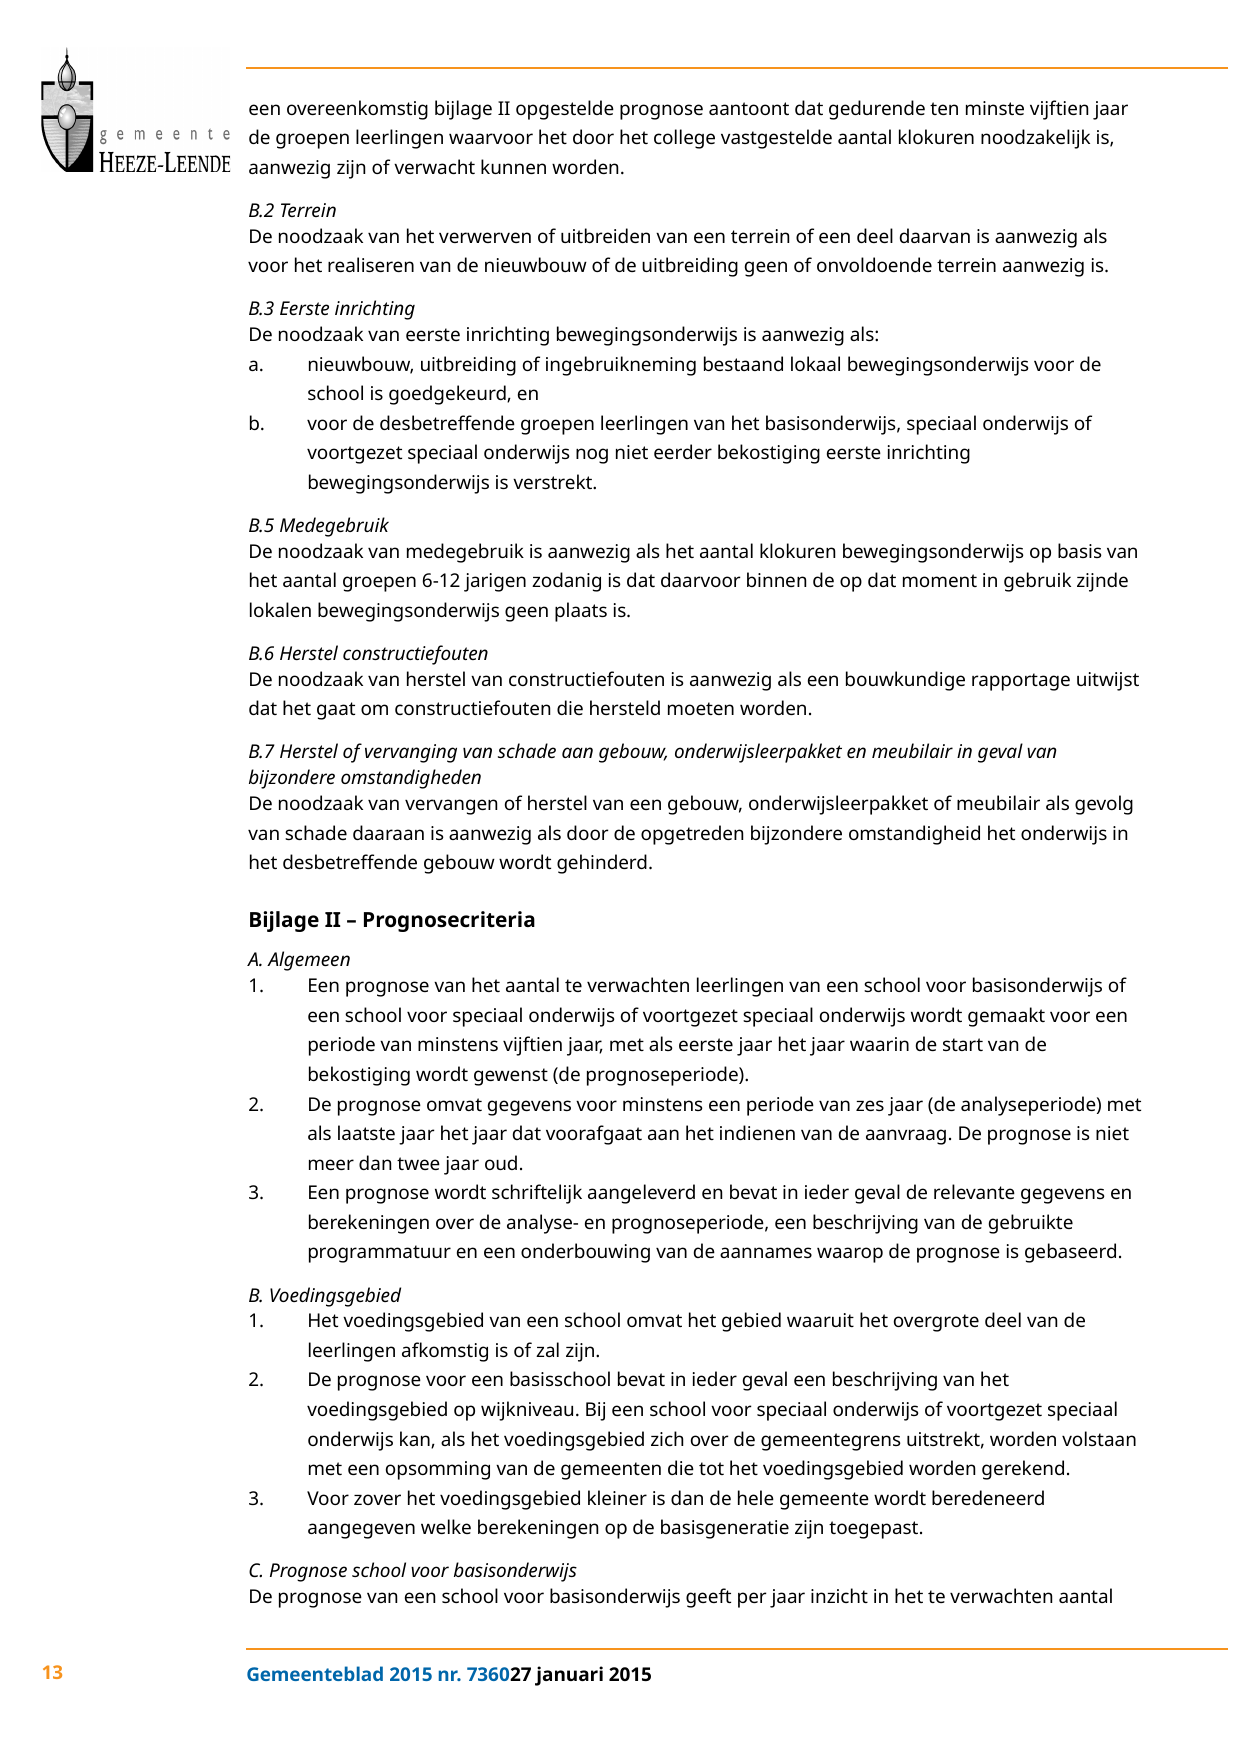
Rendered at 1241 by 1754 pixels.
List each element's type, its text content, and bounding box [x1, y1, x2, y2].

list Het voedingsgebied van een school omvat het gebied waaruit het overgrote deel van de leerlingen afkomstig is of zal zijn. [248, 1307, 1152, 1363]
text C. Prognose school voor basisonderwijs [248, 1558, 1152, 1583]
text B.6 Herstel constructiefouten [248, 640, 1152, 666]
text een overeenkomstig bijlage II opgestelde prognose aantoont dat gedurende ten minste vijftien jaar de groepen leerlingen waarvoor het door het college vastgestelde aantal klokuren noodzakelijk is, aanwezig zijn of verwacht kunnen worden. [248, 95, 1152, 180]
text B.5 Medegebruik [248, 512, 1152, 538]
text De noodzaak van medegebruik is aanwezig als het aantal klokuren bewegingsonderwijs op basis van het aantal groepen 6-12 jarigen zodanig is dat daarvoor binnen de op dat moment in gebruik zijnde lokalen bewegingsonderwijs geen plaats is. [248, 538, 1152, 623]
list Een prognose van het aantal te verwachten leerlingen van een school voor basisonderwijs of een school voor speciaal onderwijs of voortgezet speciaal onderwijs wordt gemaakt voor een periode van minstens vijftien jaar, met als eerste jaar het jaar waarin de start van de bekostiging wordt gewenst (de prognoseperiode). [248, 972, 1152, 1087]
text B. Voedingsgebied [248, 1282, 1152, 1307]
text De noodzaak van het verwerven of uitbreiden van een terrein of een deel daarvan is aanwezig als voor het realiseren van de nieuwbouw of de uitbreiding geen of onvoldoende terrein aanwezig is. [248, 223, 1152, 278]
list voor de desbetreffende groepen leerlingen van het basisonderwijs, speciaal onderwijs of voortgezet speciaal onderwijs nog niet eerder bekostiging eerste inrichting bewegingsonderwijs is verstrekt. [248, 410, 1152, 495]
picture [41, 47, 231, 172]
text De noodzaak van eerste inrichting bewegingsonderwijs is aanwezig als: [248, 321, 1152, 347]
list nieuwbouw, uitbreiding of ingebruikneming bestaand lokaal bewegingsonderwijs voor de school is goedgekeurd, en [248, 351, 1152, 406]
text De noodzaak van herstel van constructiefouten is aanwezig als een bouwkundige rapportage uitwijst dat het gaat om constructiefouten die hersteld moeten worden. [248, 666, 1152, 721]
list De prognose voor een basisschool bevat in ieder geval een beschrijving van het voedingsgebied op wijkniveau. Bij een school voor speciaal onderwijs of voortgezet speciaal onderwijs kan, als het voedingsgebied zich over de gemeentegrens uitstrekt, worden volstaan met een opsomming van de gemeenten die tot het voedingsgebied worden gerekend. [248, 1367, 1152, 1481]
list De prognose omvat gegevens voor minstens een periode van zes jaar (de analyseperiode) met als laatste jaar het jaar dat voorafgaat aan het indienen van de aanvraag. De prognose is niet meer dan twee jaar oud. [248, 1091, 1152, 1176]
list Voor zover het voedingsgebied kleiner is dan de hele gemeente wordt beredeneerd aangegeven welke berekeningen op de basisgeneratie zijn toegepast. [248, 1485, 1152, 1540]
text A. Algemeen [248, 947, 1152, 972]
text De noodzaak van vervangen of herstel van een gebouw, onderwijsleerpakket of meubilair als gevolg van schade daaraan is aanwezig als door de opgetreden bijzondere omstandigheid het onderwijs in het desbetreffende gebouw wordt gehinderd. [248, 790, 1152, 875]
text B.7 Herstel of vervanging van schade aan gebouw, onderwijsleerpakket en meubilair in geval van bijzondere omstandigheden [248, 739, 1152, 790]
text De prognose van een school voor basisonderwijs geeft per jaar inzicht in het te verwachten aantal [248, 1583, 1152, 1609]
text Bijlage II – Prognosecriteria [248, 905, 1152, 933]
text B.2 Terrein [248, 197, 1152, 223]
text B.3 Eerste inrichting [248, 296, 1152, 321]
list Een prognose wordt schriftelijk aangeleverd en bevat in ieder geval de relevante gegevens en berekeningen over de analyse- en prognoseperiode, een beschrijving van de gebruikte programmatuur en een onderbouwing van de aannames waarop de prognose is gebaseerd. [248, 1179, 1152, 1264]
